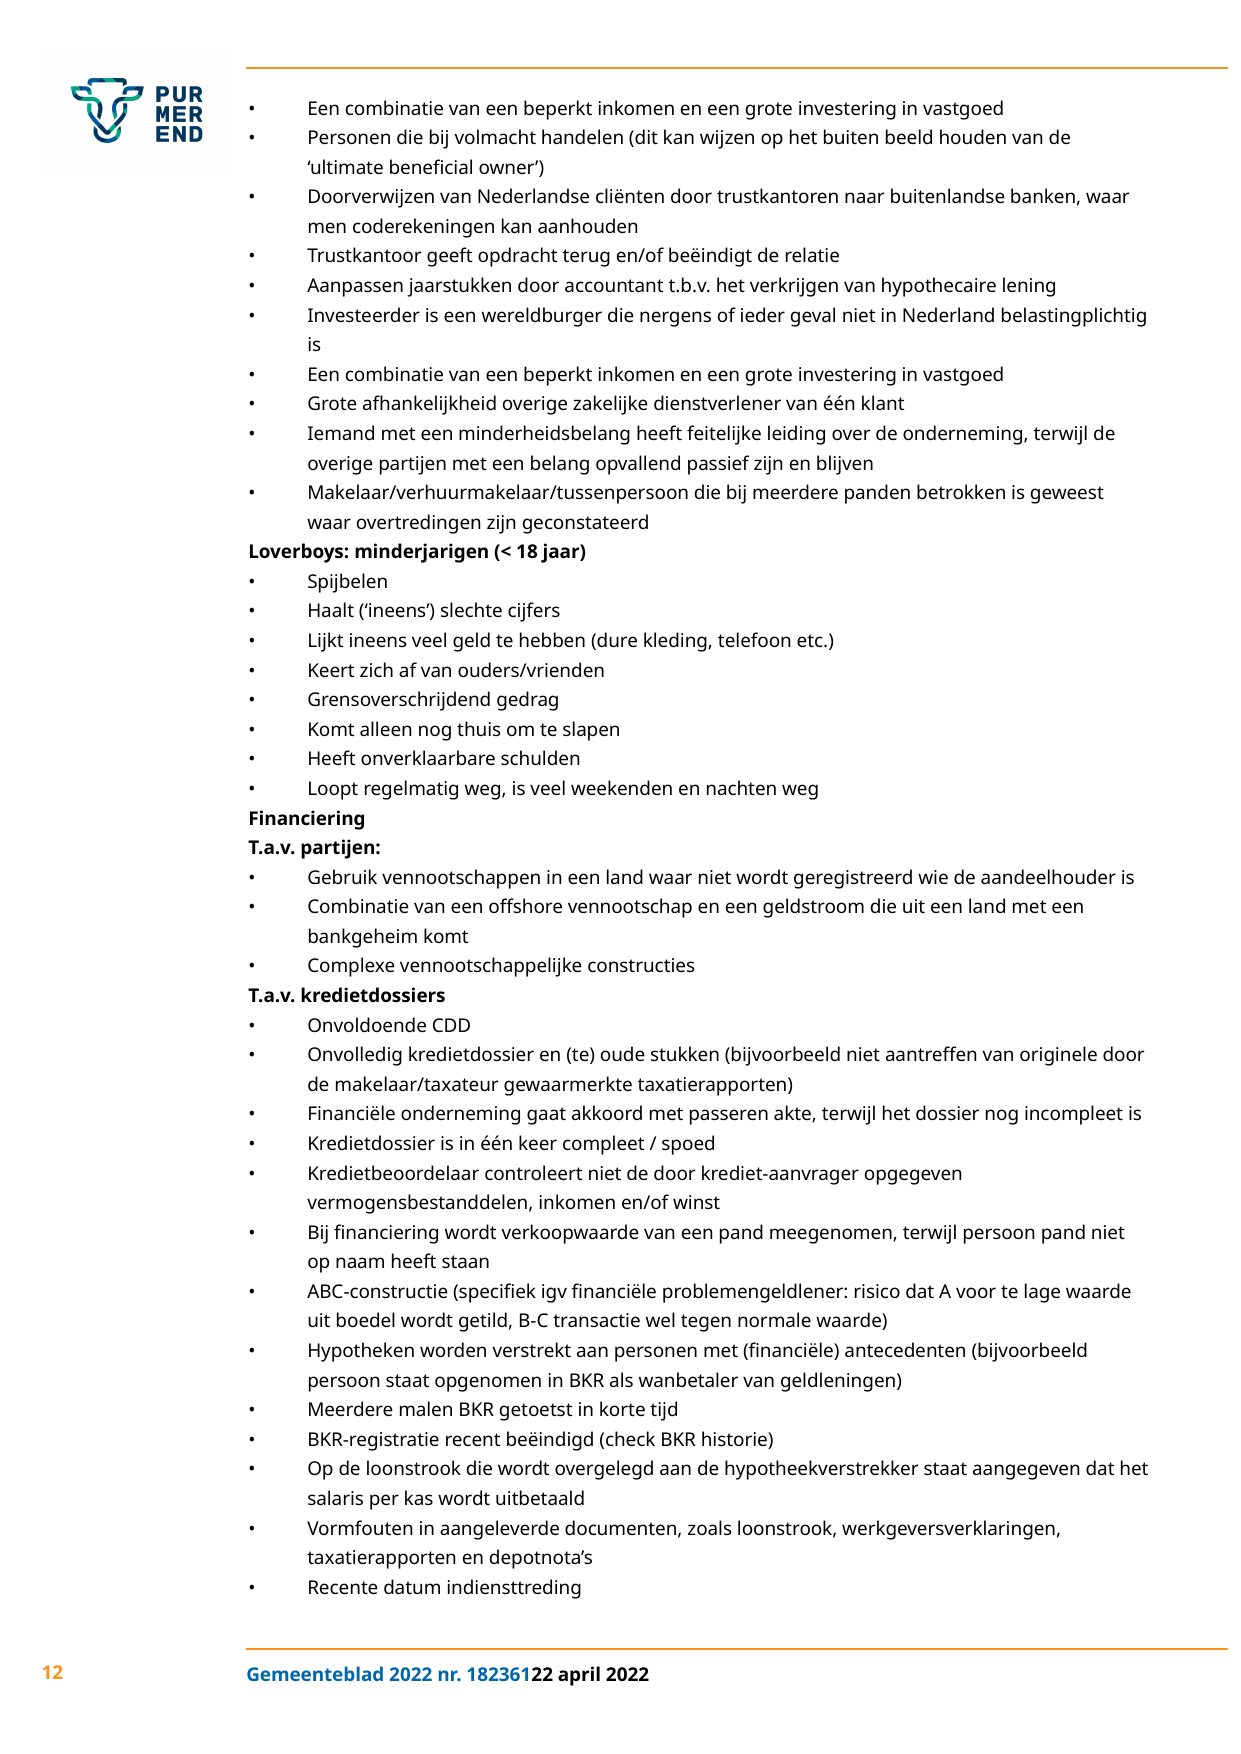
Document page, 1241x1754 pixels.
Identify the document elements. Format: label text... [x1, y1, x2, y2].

list Makelaar/verhuurmakelaar/tussenpersoon die bij meerdere panden betrokken is geweest waar overtredingen zijn geconstateerd [248, 479, 1152, 535]
list Kredietbeoordelaar controleert niet de door krediet-aanvrager opgegeven vermogensbestanddelen, inkomen en/of winst [248, 1160, 1152, 1215]
picture [41, 47, 231, 172]
list Aanpassen jaarstukken door accountant t.b.v. het verkrijgen van hypothecaire lening [248, 272, 1152, 298]
list Iemand met een minderheidsbelang heeft feitelijke leiding over de onderneming, terwijl de overige partijen met een belang opvallend passief zijn en blijven [248, 420, 1152, 476]
list Heeft onverklaarbare schulden [248, 746, 1152, 771]
list Een combinatie van een beperkt inkomen en een grote investering in vastgoed [248, 361, 1152, 387]
text T.a.v. kredietdossiers [248, 982, 1152, 1008]
text Loverboys: minderjarigen (< 18 jaar) [248, 538, 1152, 564]
list Kredietdossier is in één keer compleet / spoed [248, 1130, 1152, 1156]
text Financiering [248, 805, 1152, 831]
list Onvoldoende CDD [248, 1012, 1152, 1038]
list Grote afhankelijkheid overige zakelijke dienstverlener van één klant [248, 391, 1152, 416]
list Trustkantoor geeft opdracht terug en/of beëindigt de relatie [248, 243, 1152, 268]
list ABC-constructie (specifiek igv financiële problemengeldlener: risico dat A voor te lage waarde uit boedel wordt getild, B-C transactie wel tegen normale waarde) [248, 1278, 1152, 1333]
list Doorverwijzen van Nederlandse cliënten door trustkantoren naar buitenlandse banken, waar men coderekeningen kan aanhouden [248, 183, 1152, 239]
list Personen die bij volmacht handelen (dit kan wijzen op het buiten beeld houden van de ‘ultimate beneficial owner’) [248, 124, 1152, 180]
list Vormfouten in aangeleverde documenten, zoals loonstrook, werkgeversverklaringen, taxatierapporten en depotnota’s [248, 1515, 1152, 1570]
list Op de loonstrook die wordt overgelegd aan de hypotheekverstrekker staat aangegeven dat het salaris per kas wordt uitbetaald [248, 1456, 1152, 1511]
list BKR-registratie recent beëindigd (check BKR historie) [248, 1426, 1152, 1452]
list Hypotheken worden verstrekt aan personen met (financiële) antecedenten (bijvoorbeeld persoon staat opgenomen in BKR als wanbetaler van geldleningen) [248, 1337, 1152, 1393]
list Lijkt ineens veel geld te hebben (dure kleding, telefoon etc.) [248, 627, 1152, 653]
list Combinatie van een offshore vennootschap en een geldstroom die uit een land met een bankgeheim komt [248, 893, 1152, 949]
list Meerdere malen BKR getoetst in korte tijd [248, 1396, 1152, 1422]
text T.a.v. partijen: [248, 834, 1152, 860]
list Recente datum indiensttreding [248, 1574, 1152, 1600]
list Loopt regelmatig weg, is veel weekenden en nachten weg [248, 775, 1152, 801]
list Een combinatie van een beperkt inkomen en een grote investering in vastgoed [248, 95, 1152, 121]
list Keert zich af van ouders/vrienden [248, 657, 1152, 683]
list Gebruik vennootschappen in een land waar niet wordt geregistreerd wie de aandeelhouder is [248, 864, 1152, 890]
list Onvolledig kredietdossier en (te) oude stukken (bijvoorbeeld niet aantreffen van originele door de makelaar/taxateur gewaarmerkte taxatierapporten) [248, 1041, 1152, 1097]
list Financiële onderneming gaat akkoord met passeren akte, terwijl het dossier nog incompleet is [248, 1101, 1152, 1126]
list Bij financiering wordt verkoopwaarde van een pand meegenomen, terwijl persoon pand niet op naam heeft staan [248, 1219, 1152, 1274]
list Complexe vennootschappelijke constructies [248, 953, 1152, 978]
list Haalt (‘ineens’) slechte cijfers [248, 598, 1152, 623]
list Komt alleen nog thuis om te slapen [248, 716, 1152, 742]
list Grensoverschrijdend gedrag [248, 686, 1152, 712]
list Spijbelen [248, 568, 1152, 594]
list Investeerder is een wereldburger die nergens of ieder geval niet in Nederland belastingplichtig is [248, 302, 1152, 357]
